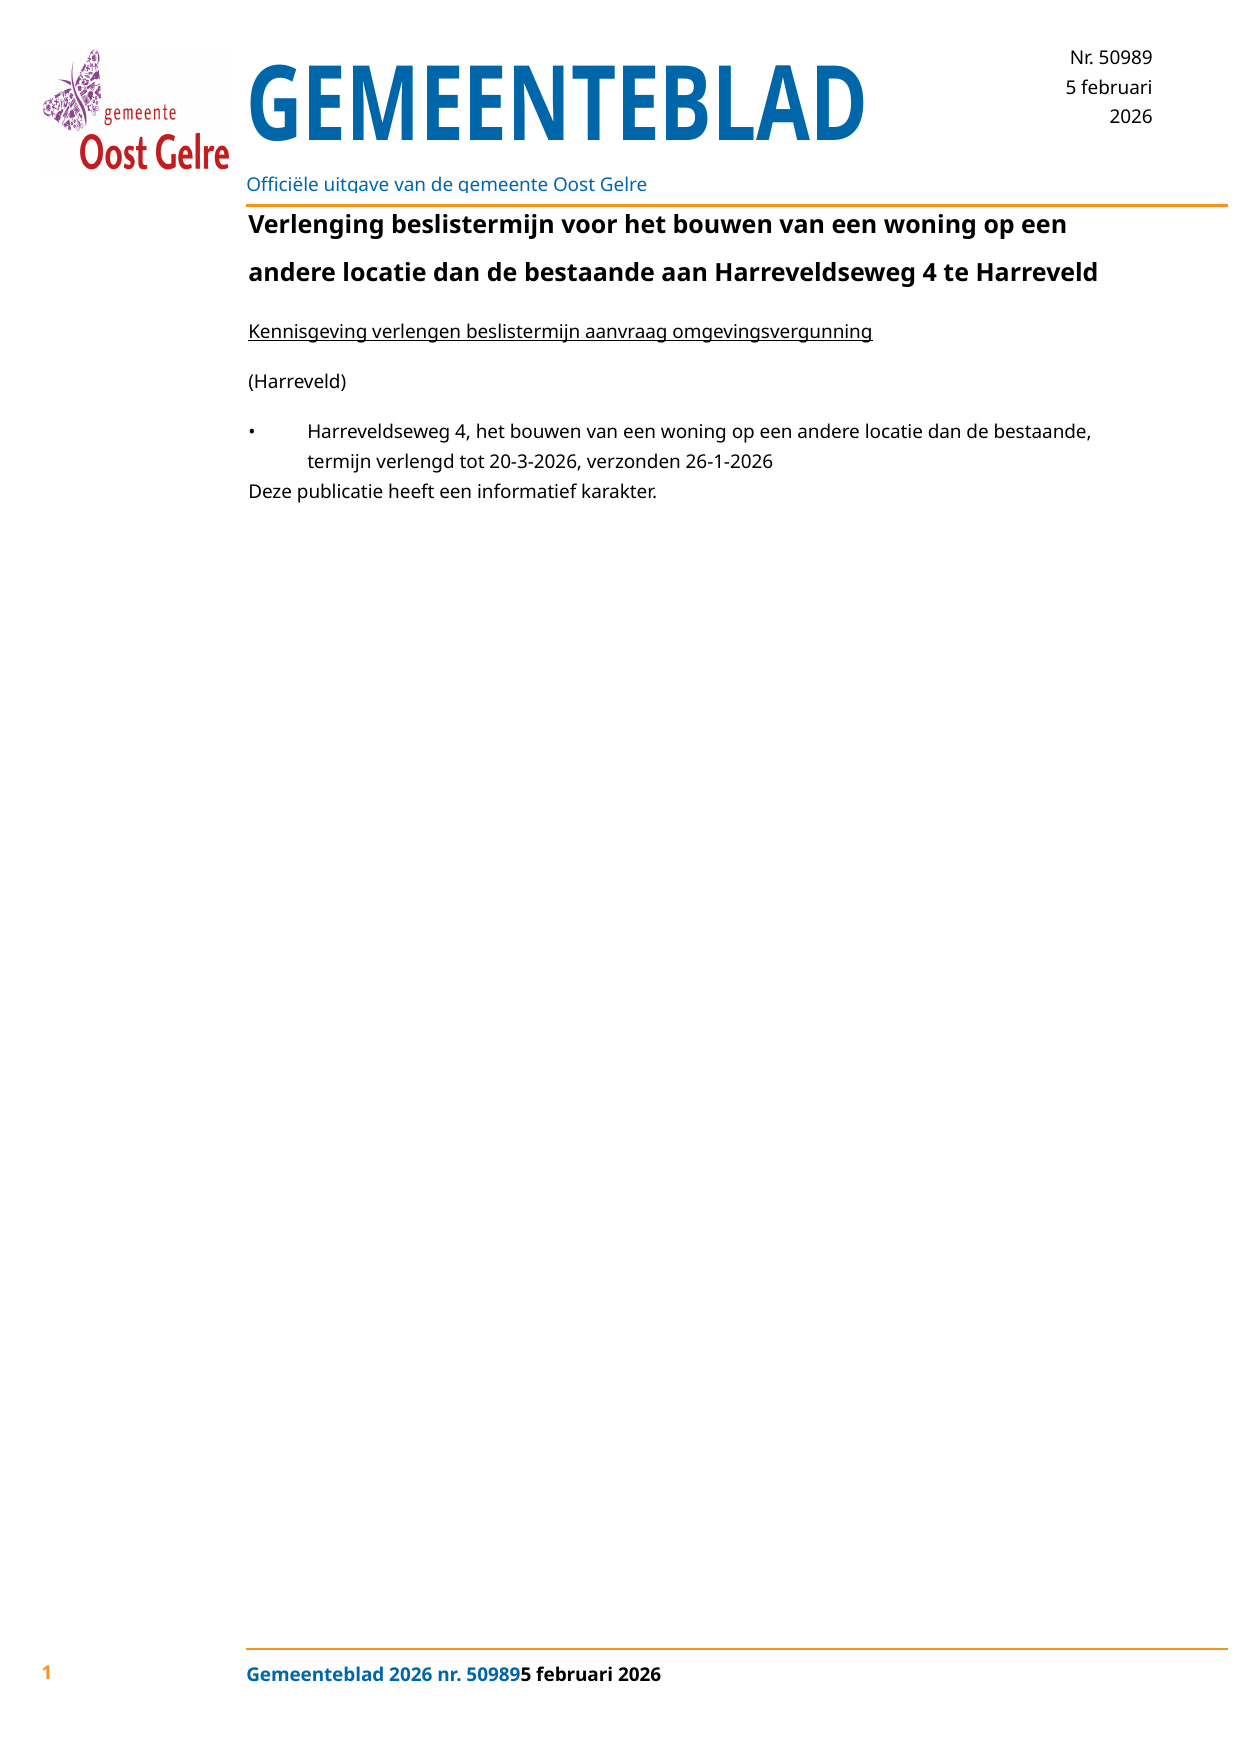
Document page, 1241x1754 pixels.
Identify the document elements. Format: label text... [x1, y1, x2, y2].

text Kennisgeving verlengen beslistermijn aanvraag omgevingsvergunning [248, 318, 1152, 344]
text Deze publicatie heeft een informatief karakter. [248, 478, 1152, 504]
text Verlenging beslistermijn voor het bouwen van een woning op een andere locatie dan de bestaande aan Harreveldseweg 4 te Harreveld [248, 207, 1152, 288]
list Harreveldseweg 4, het bouwen van een woning op een andere locatie dan de bestaande, termijn verlengd tot 20-3-2026, verzonden 26-1-2026 [248, 419, 1152, 474]
text (Harreveld) [248, 368, 1152, 394]
picture [41, 47, 231, 172]
